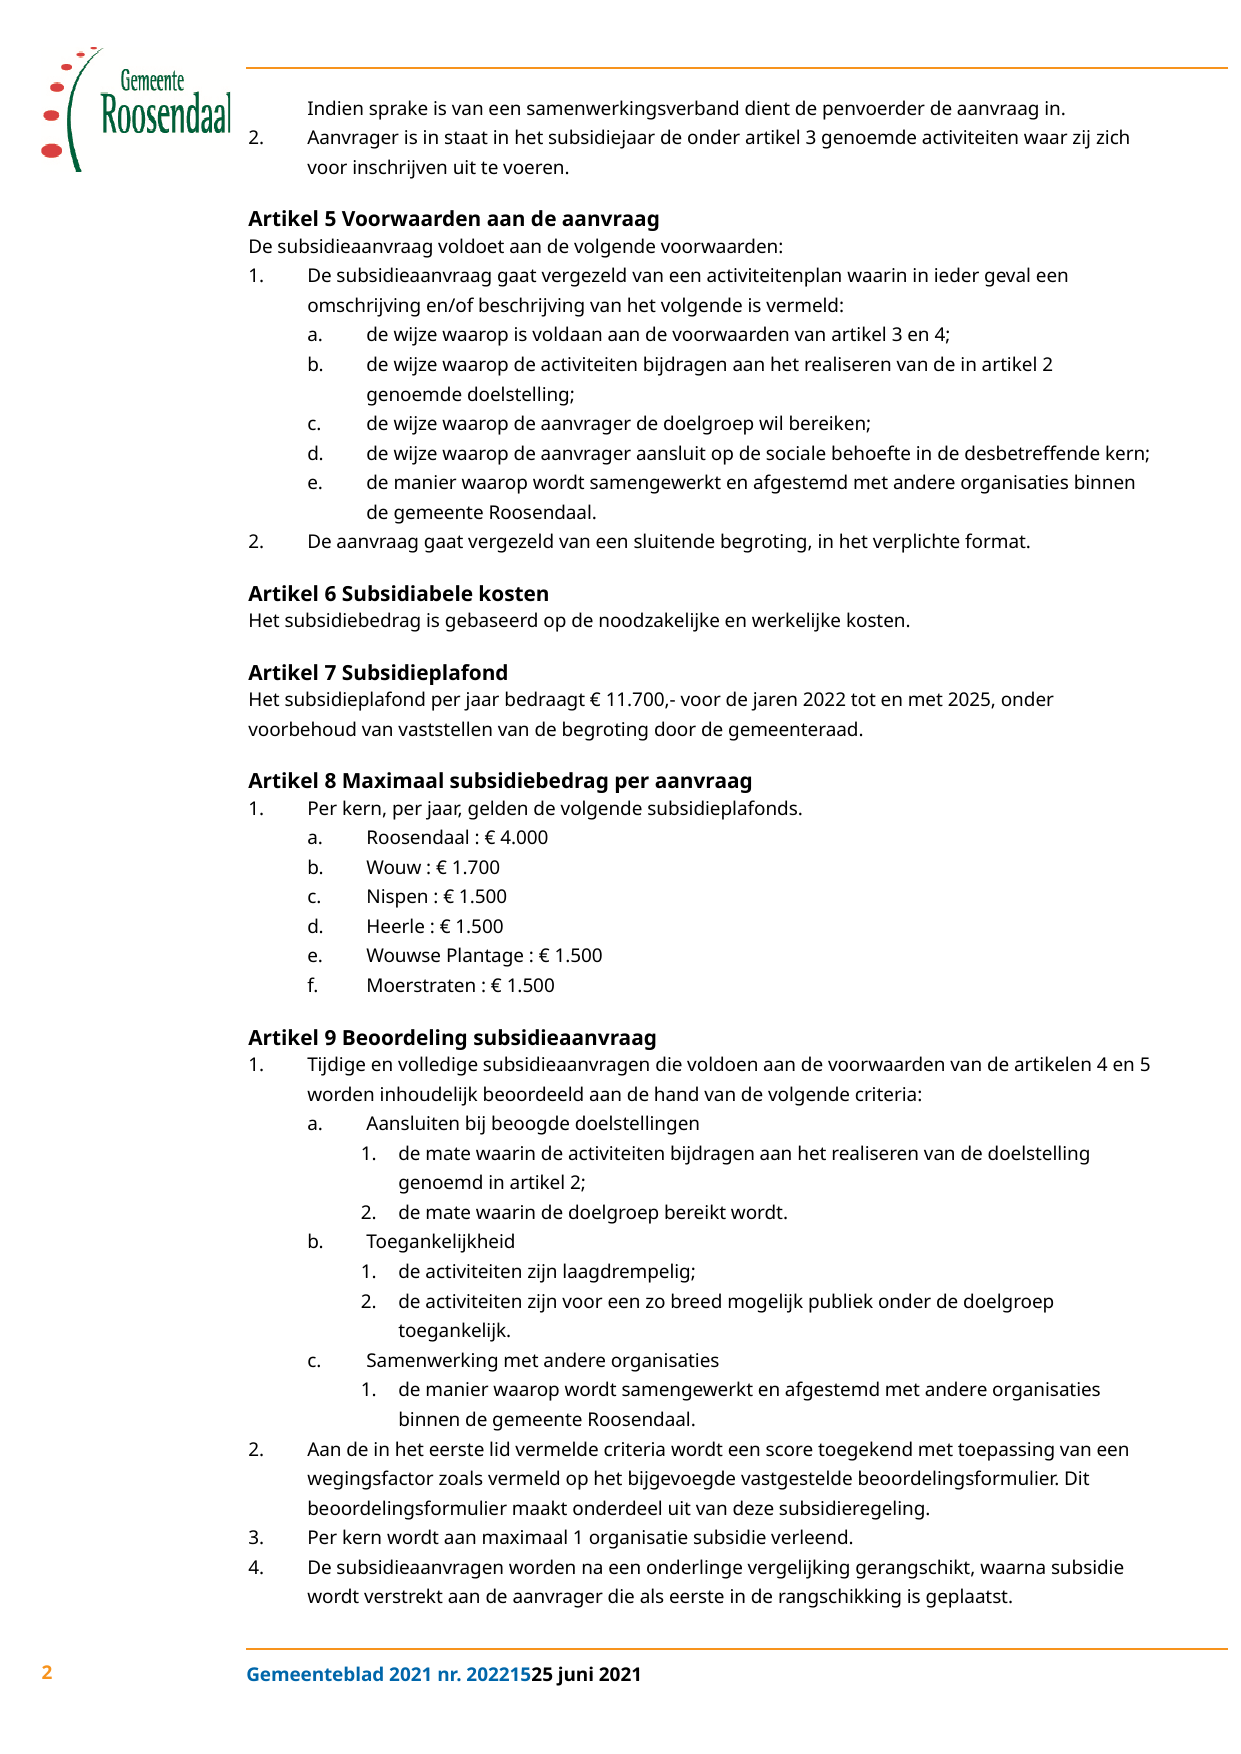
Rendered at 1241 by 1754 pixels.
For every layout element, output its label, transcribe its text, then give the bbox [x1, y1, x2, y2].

list de wijze waarop de aanvrager de doelgroep wil bereiken; [307, 410, 1152, 436]
list de activiteiten zijn laagdrempelig; [361, 1258, 1152, 1284]
list de wijze waarop is voldaan aan de voorwaarden van artikel 3 en 4; [307, 322, 1152, 347]
list Samenwerking met andere organisaties [307, 1347, 1152, 1373]
picture [41, 47, 231, 172]
list De subsidieaanvraag gaat vergezeld van een activiteitenplan waarin in ieder geval een omschrijving en/of beschrijving van het volgende is vermeld: [248, 262, 1152, 318]
list Moerstraten : € 1.500 [307, 972, 1152, 998]
list de mate waarin de doelgroep bereikt wordt. [361, 1199, 1152, 1225]
list de manier waarop wordt samengewerkt en afgestemd met andere organisaties binnen de gemeente Roosendaal. [361, 1377, 1152, 1432]
list Roosendaal : € 4.000 [307, 824, 1152, 850]
text Artikel 7 Subsidieplafond [248, 658, 1152, 686]
text Artikel 9 Beoordeling subsidieaanvraag [248, 1023, 1152, 1051]
list Wouw : € 1.700 [307, 854, 1152, 880]
list Aan de in het eerste lid vermelde criteria wordt een score toegekend met toepassing van een wegingsfactor zoals vermeld op het bijgevoegde vastgestelde beoordelingsformulier. Dit beoordelingsformulier maakt onderdeel uit van deze subsidieregeling. [248, 1436, 1152, 1521]
text Artikel 5 Voorwaarden aan de aanvraag [248, 204, 1152, 233]
list Per kern, per jaar, gelden de volgende subsidieplafonds. [248, 795, 1152, 821]
list Toegankelijkheid [307, 1229, 1152, 1254]
list Aansluiten bij beoogde doelstellingen [307, 1110, 1152, 1136]
list Nispen : € 1.500 [307, 883, 1152, 909]
list Heerle : € 1.500 [307, 913, 1152, 939]
list Tijdige en volledige subsidieaanvragen die voldoen aan de voorwaarden van de artikelen 4 en 5 worden inhoudelijk beoordeeld aan de hand van de volgende criteria: [248, 1051, 1152, 1106]
list de manier waarop wordt samengewerkt en afgestemd met andere organisaties binnen de gemeente Roosendaal. [307, 469, 1152, 525]
list Indien sprake is van een samenwerkingsverband dient de penvoerder de aanvraag in. [248, 95, 1152, 121]
text Artikel 8 Maximaal subsidiebedrag per aanvraag [248, 766, 1152, 795]
list Aanvrager is in staat in het subsidiejaar de onder artikel 3 genoemde activiteiten waar zij zich voor inschrijven uit te voeren. [248, 124, 1152, 180]
text Het subsidieplafond per jaar bedraagt € 11.700,- voor de jaren 2022 tot en met 2025, onder voorbehoud van vaststellen van de begroting door de gemeenteraad. [248, 686, 1152, 742]
list de wijze waarop de activiteiten bijdragen aan het realiseren van de in artikel 2 genoemde doelstelling; [307, 351, 1152, 406]
text Het subsidiebedrag is gebaseerd op de noodzakelijke en werkelijke kosten. [248, 607, 1152, 633]
list de mate waarin de activiteiten bijdragen aan het realiseren van de doelstelling genoemd in artikel 2; [361, 1140, 1152, 1195]
list de wijze waarop de aanvrager aansluit op de sociale behoefte in de desbetreffende kern; [307, 440, 1152, 466]
list De subsidieaanvragen worden na een onderlinge vergelijking gerangschikt, waarna subsidie wordt verstrekt aan de aanvrager die als eerste in de rangschikking is geplaatst. [248, 1554, 1152, 1609]
list de activiteiten zijn voor een zo breed mogelijk publiek onder de doelgroep toegankelijk. [361, 1288, 1152, 1343]
list Wouwse Plantage : € 1.500 [307, 943, 1152, 968]
list Per kern wordt aan maximaal 1 organisatie subsidie verleend. [248, 1524, 1152, 1550]
text Artikel 6 Subsidiabele kosten [248, 579, 1152, 607]
list De aanvraag gaat vergezeld van een sluitende begroting, in het verplichte format. [248, 529, 1152, 554]
text De subsidieaanvraag voldoet aan de volgende voorwaarden: [248, 233, 1152, 258]
